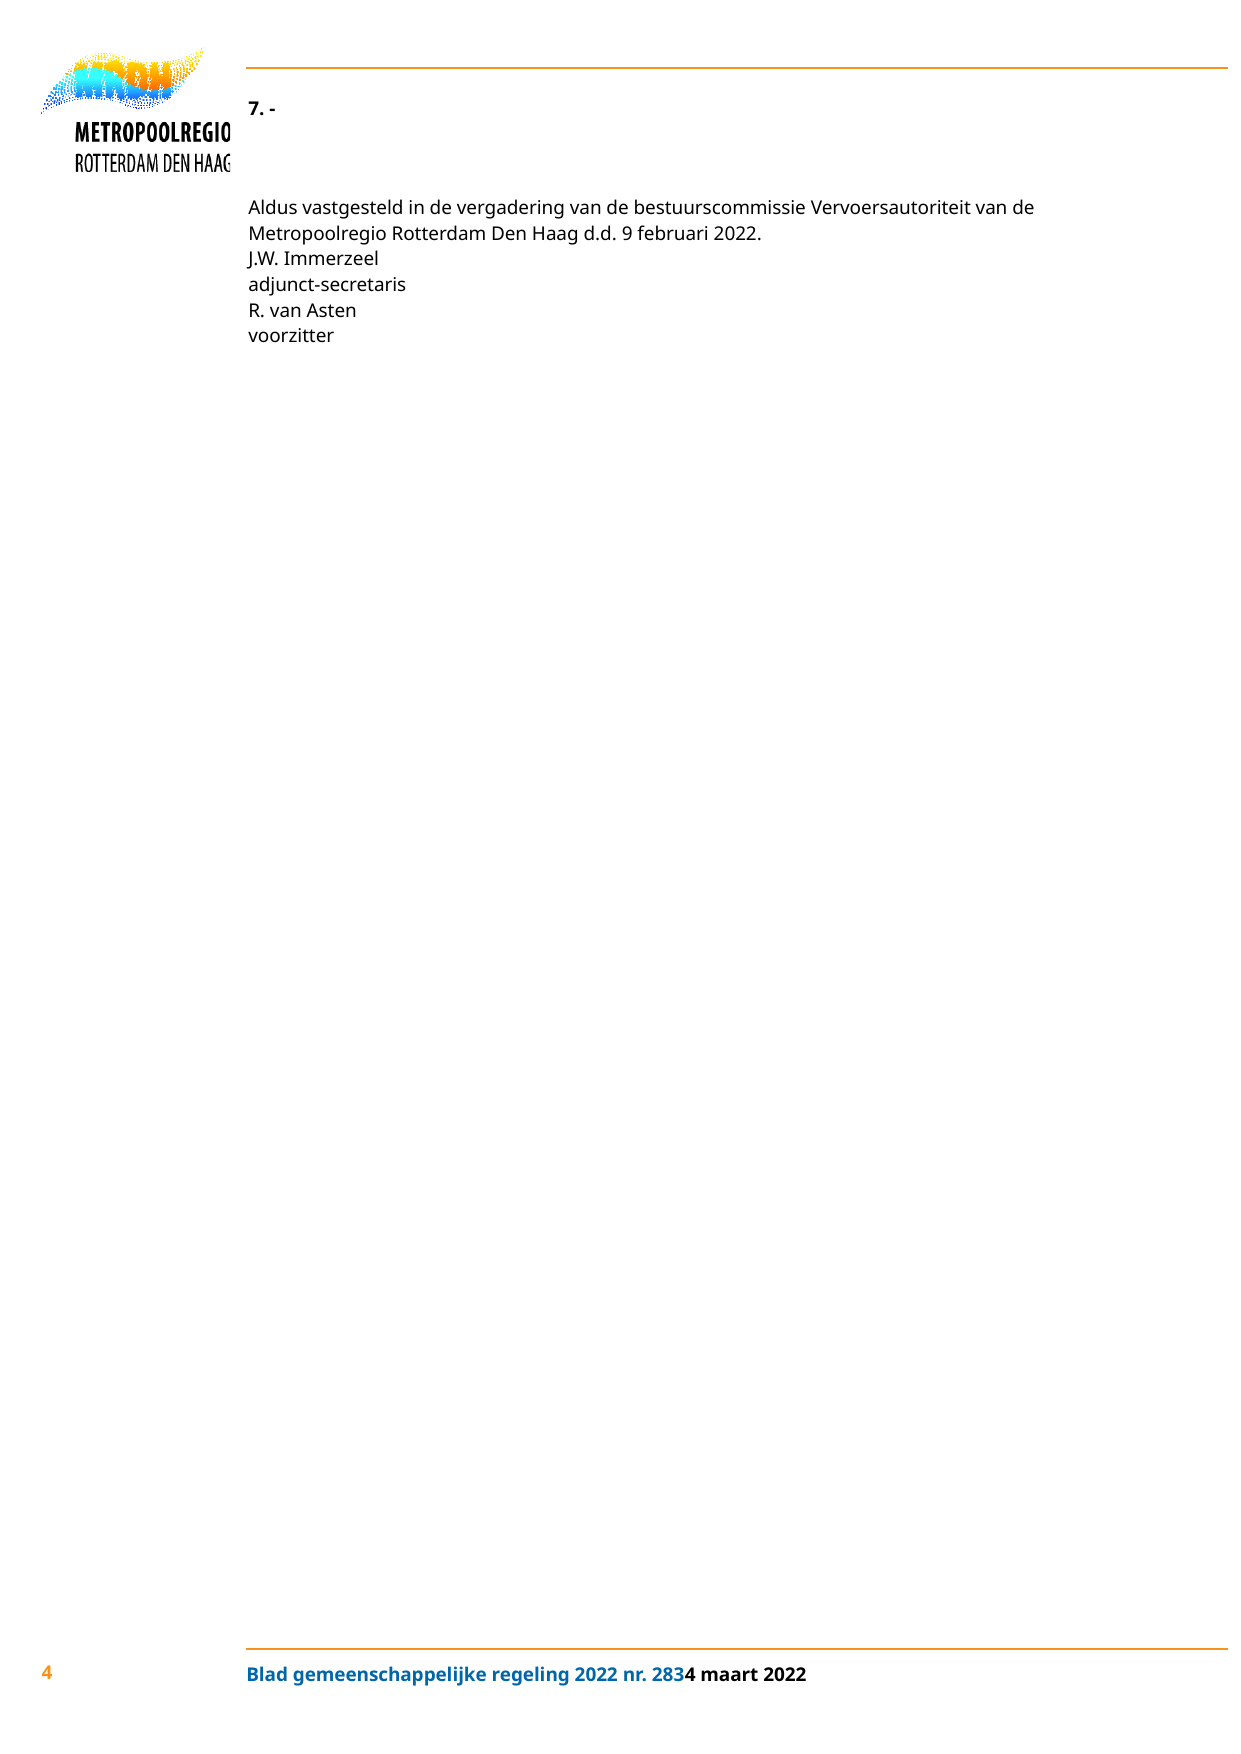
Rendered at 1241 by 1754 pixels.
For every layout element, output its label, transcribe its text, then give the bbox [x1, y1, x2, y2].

text J.W. Immerzeel [248, 246, 1152, 271]
text R. van Asten [248, 297, 1152, 323]
text 7. - [248, 95, 1152, 121]
text Aldus vastgesteld in de vergadering van de bestuurscommissie Vervoersautoriteit van de Metropoolregio Rotterdam Den Haag d.d. 9 februari 2022. [248, 194, 1152, 246]
text voorzitter [248, 323, 1152, 348]
picture [41, 47, 231, 172]
text adjunct-secretaris [248, 271, 1152, 297]
